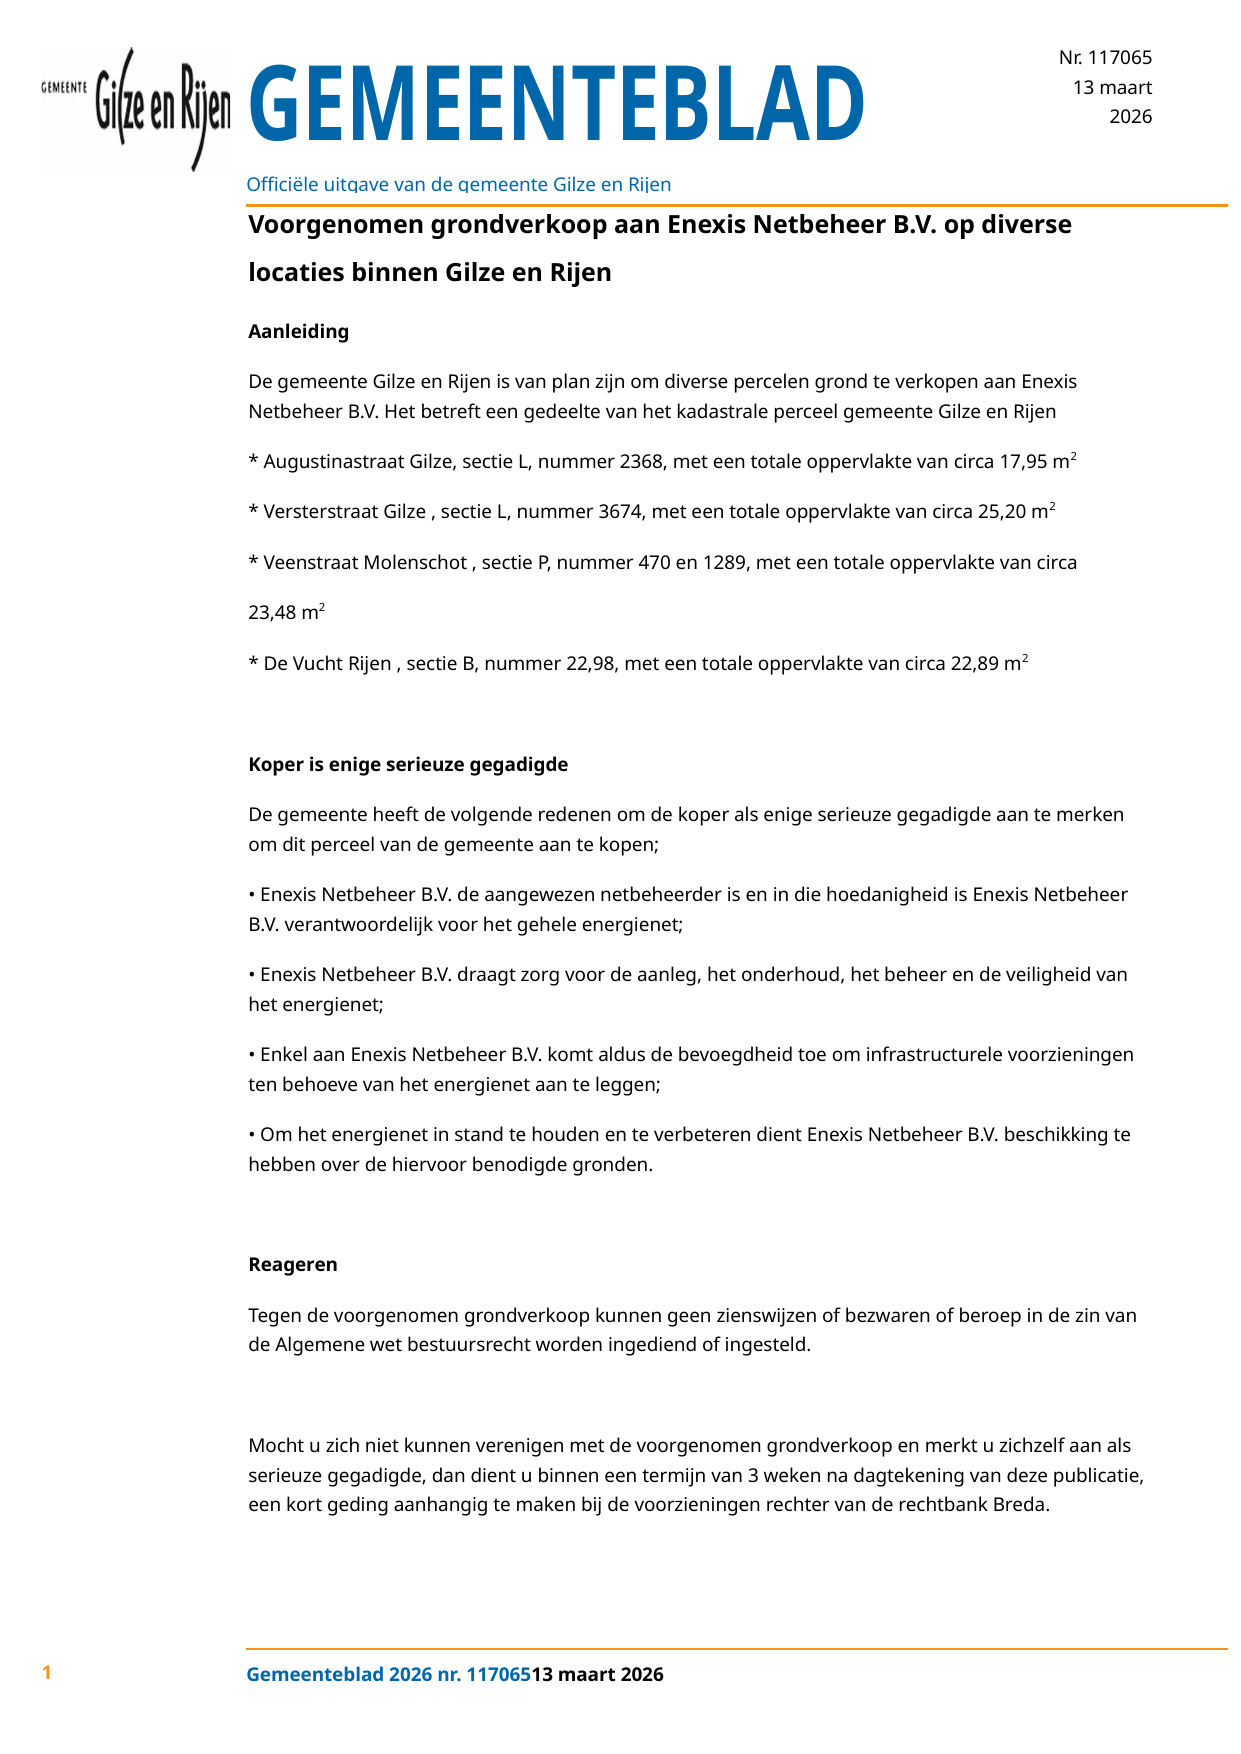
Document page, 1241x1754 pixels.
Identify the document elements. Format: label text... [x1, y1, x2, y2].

text • Om het energienet in stand te houden en te verbeteren dient Enexis Netbeheer B.V. beschikking te hebben over de hiervoor benodigde gronden. [248, 1121, 1152, 1177]
text Voorgenomen grondverkoop aan Enexis Netbeheer B.V. op diverse locaties binnen Gilze en Rijen [248, 207, 1152, 288]
text Reageren [248, 1252, 1152, 1277]
text * Veenstraat Molenschot , sectie P, nummer 470 en 1289, met een totale oppervlakte van circa [248, 549, 1152, 575]
picture [41, 47, 231, 172]
text Tegen de voorgenomen grondverkoop kunnen geen zienswijzen of bezwaren of beroep in de zin van de Algemene wet bestuursrecht worden ingediend of ingesteld. [248, 1302, 1152, 1357]
text Mocht u zich niet kunnen verenigen met de voorgenomen grondverkoop en merkt u zichzelf aan als serieuze gegadigde, dan dient u binnen een termijn van 3 weken na dagtekening van deze publicatie, een kort geding aanhangig te maken bij de voorzieningen rechter van de rechtbank Breda. [248, 1432, 1152, 1517]
text * Augustinastraat Gilze, sectie L, nummer 2368, met een totale oppervlakte van circa 17,95 m2 [248, 448, 1152, 474]
text * Versterstraat Gilze , sectie L, nummer 3674, met een totale oppervlakte van circa 25,20 m2 [248, 499, 1152, 524]
text • Enkel aan Enexis Netbeheer B.V. komt aldus de bevoegdheid toe om infrastructurele voorzieningen ten behoeve van het energienet aan te leggen; [248, 1041, 1152, 1097]
text Koper is enige serieuze gegadigde [248, 751, 1152, 777]
text * De Vucht Rijen , sectie B, nummer 22,98, met een totale oppervlakte van circa 22,89 m2 [248, 650, 1152, 676]
text Aanleiding [248, 318, 1152, 344]
text De gemeente heeft de volgende redenen om de koper als enige serieuze gegadigde aan te merken om dit perceel van de gemeente aan te kopen; [248, 801, 1152, 857]
text De gemeente Gilze en Rijen is van plan zijn om diverse percelen grond te verkopen aan Enexis Netbeheer B.V. Het betreft een gedeelte van het kadastrale perceel gemeente Gilze en Rijen [248, 368, 1152, 424]
text • Enexis Netbeheer B.V. de aangewezen netbeheerder is en in die hoedanigheid is Enexis Netbeheer B.V. verantwoordelijk voor het gehele energienet; [248, 881, 1152, 937]
text • Enexis Netbeheer B.V. draagt zorg voor de aanleg, het onderhoud, het beheer en de veiligheid van het energienet; [248, 961, 1152, 1017]
text 23,48 m2 [248, 599, 1152, 625]
